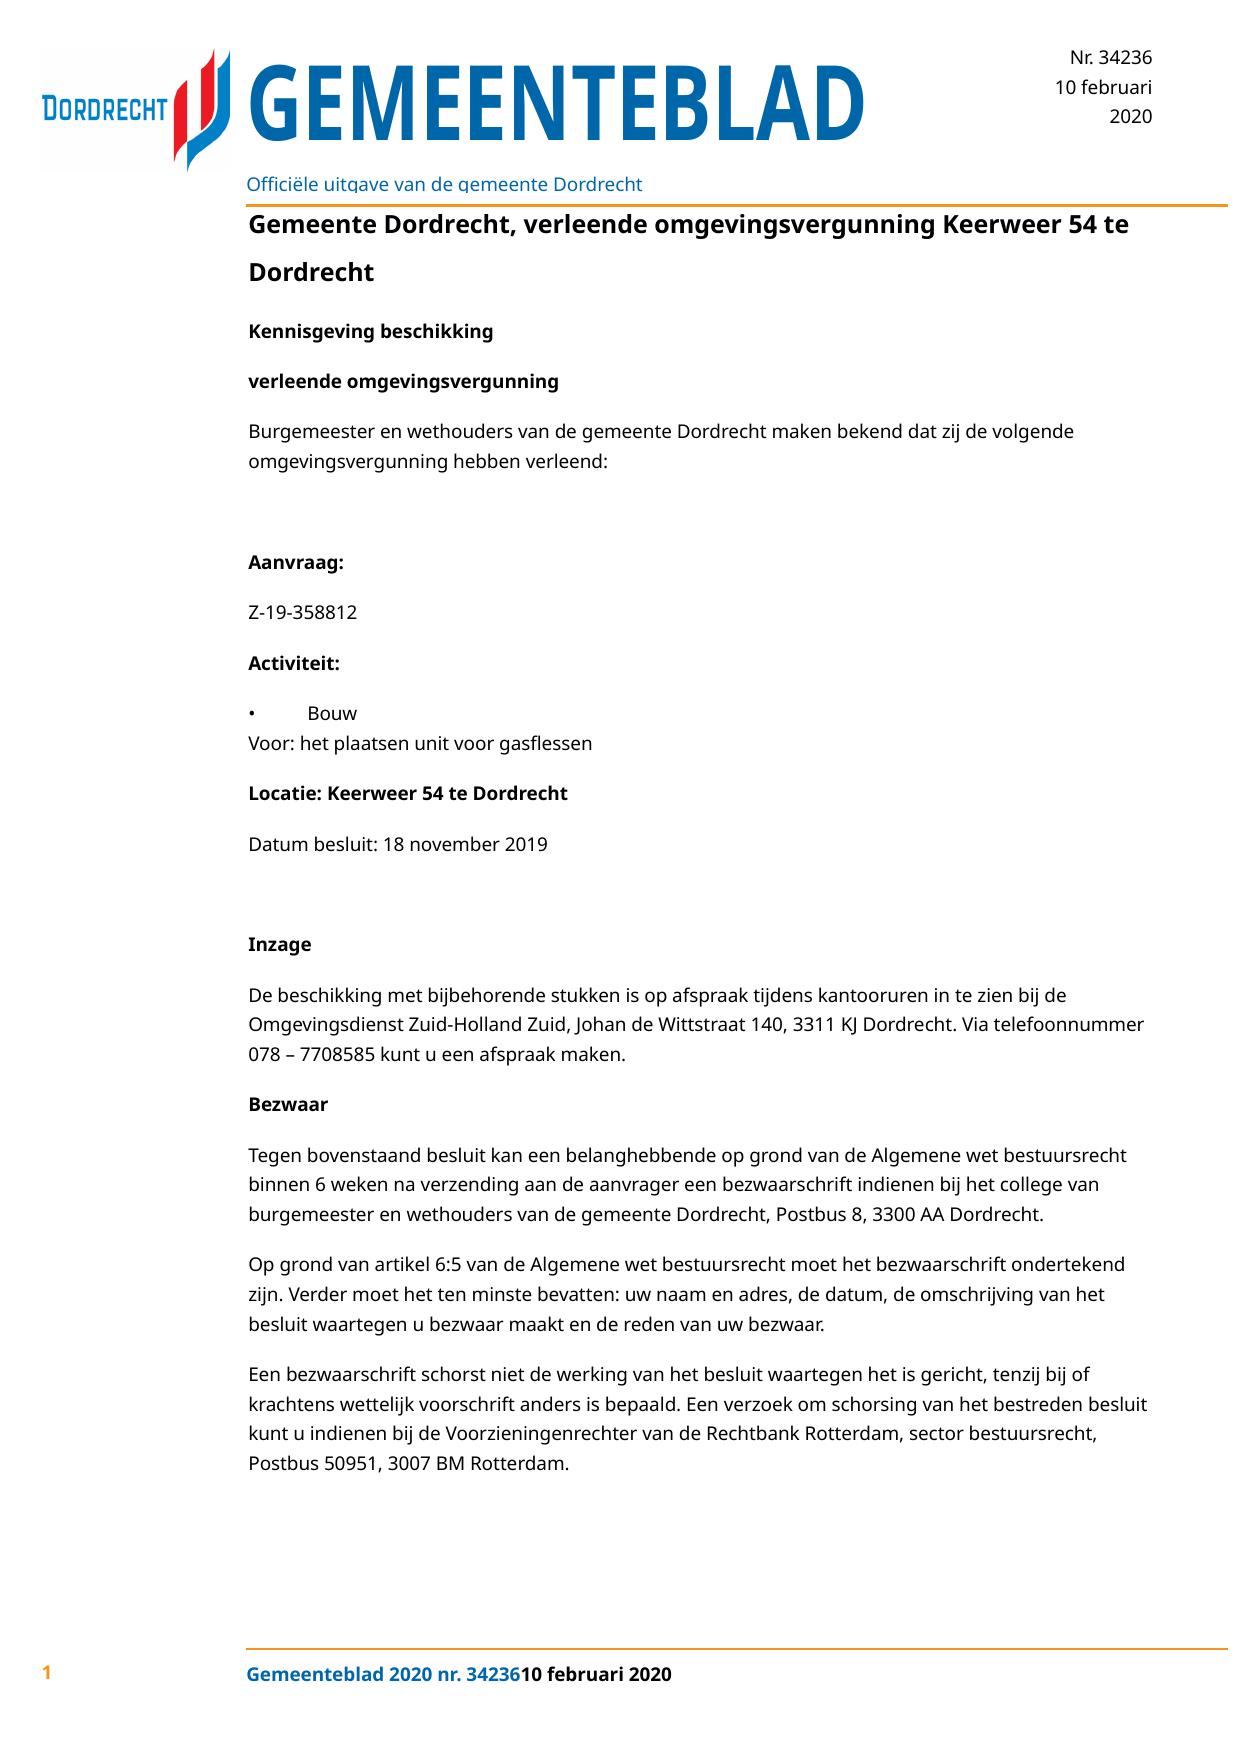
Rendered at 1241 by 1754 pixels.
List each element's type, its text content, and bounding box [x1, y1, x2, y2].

text Een bezwaarschrift schorst niet de werking van het besluit waartegen het is gericht, tenzij bij of krachtens wettelijk voorschrift anders is bepaald. Een verzoek om schorsing van het bestreden besluit kunt u indienen bij de Voorzieningenrechter van de Rechtbank Rotterdam, sector bestuursrecht, Postbus 50951, 3007 BM Rotterdam. [248, 1361, 1152, 1476]
text Activiteit: [248, 650, 1152, 676]
text Aanvraag: [248, 549, 1152, 575]
list Bouw [248, 700, 1152, 726]
text verleende omgevingsvergunning [248, 368, 1152, 394]
text Voor: het plaatsen unit voor gasflessen [248, 730, 1152, 756]
text Op grond van artikel 6:5 van de Algemene wet bestuursrecht moet het bezwaarschrift ondertekend zijn. Verder moet het ten minste bevatten: uw naam en adres, de datum, de omschrijving van het besluit waartegen u bezwaar maakt en de reden van uw bezwaar. [248, 1252, 1152, 1337]
text Tegen bovenstaand besluit kan een belanghebbende op grond van de Algemene wet bestuursrecht binnen 6 weken na verzending aan de aanvrager een bezwaarschrift indienen bij het college van burgemeester en wethouders van de gemeente Dordrecht, Postbus 8, 3300 AA Dordrecht. [248, 1142, 1152, 1227]
text Datum besluit: 18 november 2019 [248, 831, 1152, 857]
text Gemeente Dordrecht, verleende omgevingsvergunning Keerweer 54 te Dordrecht [248, 207, 1152, 288]
text Z-19-358812 [248, 599, 1152, 625]
text Burgemeester en wethouders van de gemeente Dordrecht maken bekend dat zij de volgende omgevingsvergunning hebben verleend: [248, 419, 1152, 474]
picture [41, 47, 231, 172]
text De beschikking met bijbehorende stukken is op afspraak tijdens kantooruren in te zien bij de Omgevingsdienst Zuid-Holland Zuid, Johan de Wittstraat 140, 3311 KJ Dordrecht. Via telefoonnummer 078 – 7708585 kunt u een afspraak maken. [248, 982, 1152, 1067]
text Kennisgeving beschikking [248, 318, 1152, 344]
text Bezwaar [248, 1092, 1152, 1117]
text Locatie: Keerweer 54 te Dordrecht [248, 780, 1152, 806]
text Inzage [248, 932, 1152, 957]
